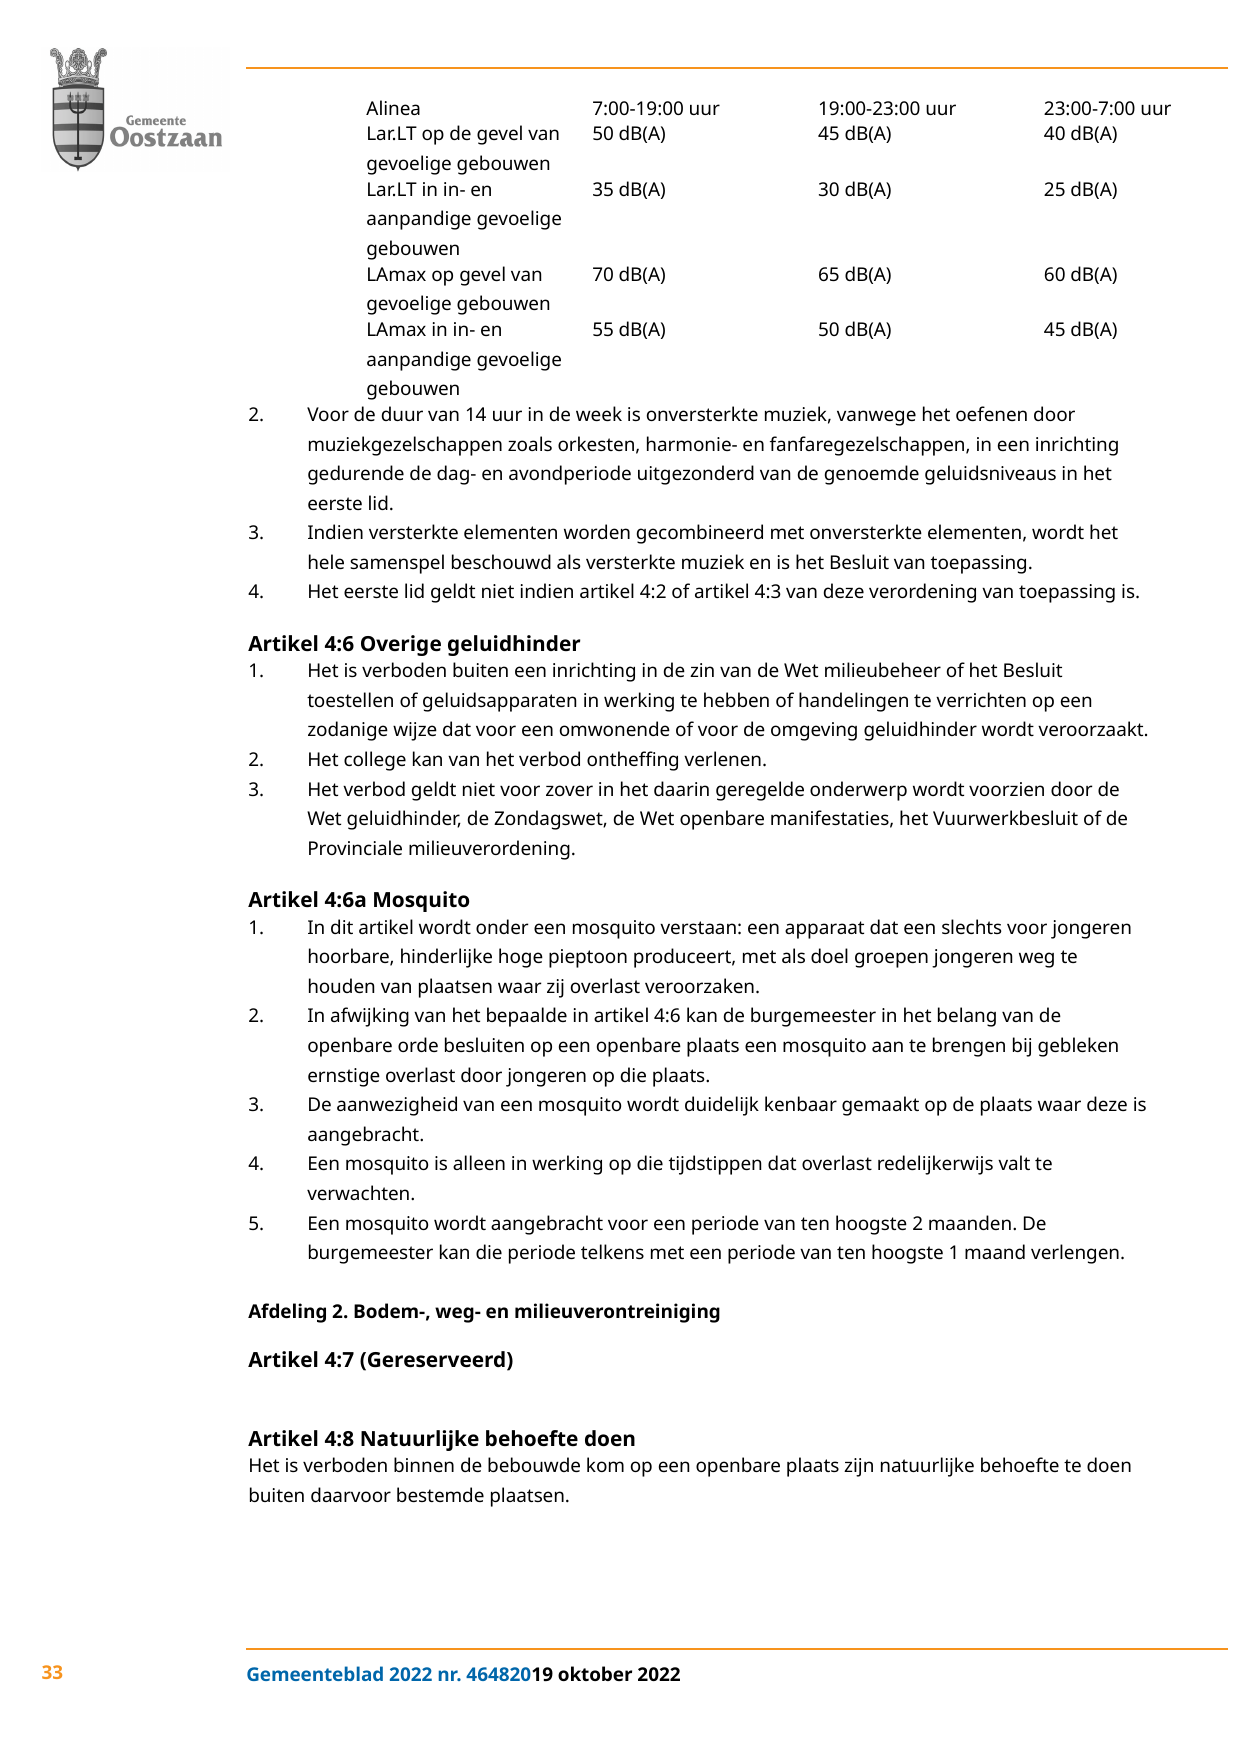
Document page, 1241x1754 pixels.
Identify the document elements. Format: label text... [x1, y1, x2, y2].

text Het is verboden binnen de bebouwde kom op een openbare plaats zijn natuurlijke behoefte te doen buiten daarvoor bestemde plaatsen. [248, 1452, 1152, 1508]
table_cell 25 dB(A) [1044, 176, 1240, 261]
list Een mosquito is alleen in werking op die tijdstippen dat overlast redelijkerwijs valt te verwachten. [248, 1151, 1152, 1206]
table_cell 70 dB(A) [592, 261, 818, 316]
list In afwijking van het bepaalde in artikel 4:6 kan de burgemeester in het belang van de openbare orde besluiten op een openbare plaats een mosquito aan te brengen bij gebleken ernstige overlast door jongeren op die plaats. [248, 1003, 1152, 1087]
list In dit artikel wordt onder een mosquito verstaan: een apparaat dat een slechts voor jongeren hoorbare, hinderlijke hoge pieptoon produceert, met als doel groepen jongeren weg te houden van plaatsen waar zij overlast veroorzaken. [248, 914, 1152, 999]
text Artikel 4:7 (Gereserveerd) [248, 1345, 1152, 1373]
table_cell 30 dB(A) [818, 176, 1044, 261]
text Afdeling 2. Bodem-, weg- en milieuverontreiniging [248, 1298, 1152, 1324]
list Het eerste lid geldt niet indien artikel 4:2 of artikel 4:3 van deze verordening van toepassing is. [248, 579, 1152, 604]
text Artikel 4:8 Natuurlijke behoefte doen [248, 1424, 1152, 1452]
list Een mosquito wordt aangebracht voor een periode van ten hoogste 2 maanden. De burgemeester kan die periode telkens met een periode van ten hoogste 1 maand verlengen. [248, 1210, 1152, 1265]
picture [41, 47, 231, 172]
text Artikel 4:6 Overige geluidhinder [248, 629, 1152, 657]
table_cell 50 dB(A) [592, 121, 818, 176]
list Het verbod geldt niet voor zover in het daarin geregelde onderwerp wordt voorzien door de Wet geluidhinder, de Zondagswet, de Wet openbare manifestaties, het Vuurwerkbesluit of de Provinciale milieuverordening. [248, 776, 1152, 861]
list Indien versterkte elementen worden gecombineerd met onversterkte elementen, wordt het hele samenspel beschouwd als versterkte muziek en is het Besluit van toepassing. [248, 519, 1152, 575]
table_header 7:00-19:00 uur [592, 95, 818, 121]
table_cell 65 dB(A) [818, 261, 1044, 316]
table_cell 55 dB(A) [592, 316, 818, 401]
text Artikel 4:6a Mosquito [248, 885, 1152, 914]
table_cell 60 dB(A) [1044, 261, 1240, 316]
list Voor de duur van 14 uur in de week is onversterkte muziek, vanwege het oefenen door muziekgezelschappen zoals orkesten, harmonie- en fanfaregezelschappen, in een inrichting gedurende de dag- en avondperiode uitgezonderd van de genoemde geluidsniveaus in het eerste lid. [248, 401, 1152, 516]
table_cell 35 dB(A) [592, 176, 818, 261]
table_cell 50 dB(A) [818, 316, 1044, 401]
table_cell Lar.LT in in- en aanpandige gevoelige gebouwen [366, 176, 592, 261]
table_cell 45 dB(A) [818, 121, 1044, 176]
list De aanwezigheid van een mosquito wordt duidelijk kenbaar gemaakt op de plaats waar deze is aangebracht. [248, 1091, 1152, 1147]
table_cell LAmax op gevel van gevoelige gebouwen [366, 261, 592, 316]
list Het college kan van het verbod ontheffing verlenen. [248, 746, 1152, 772]
table_cell 40 dB(A) [1044, 121, 1240, 176]
table_header 23:00-7:00 uur [1044, 95, 1240, 121]
table_cell LAmax in in- en aanpandige gevoelige gebouwen [366, 316, 592, 401]
table_cell 45 dB(A) [1044, 316, 1240, 401]
table_header 19:00-23:00 uur [818, 95, 1044, 121]
table_cell Lar.LT op de gevel van gevoelige gebouwen [366, 121, 592, 176]
list Het is verboden buiten een inrichting in de zin van de Wet milieubeheer of het Besluit toestellen of geluidsapparaten in werking te hebben of handelingen te verrichten op een zodanige wijze dat voor een omwonende of voor de omgeving geluidhinder wordt veroorzaakt. [248, 657, 1152, 742]
table_header Alinea [366, 95, 592, 121]
